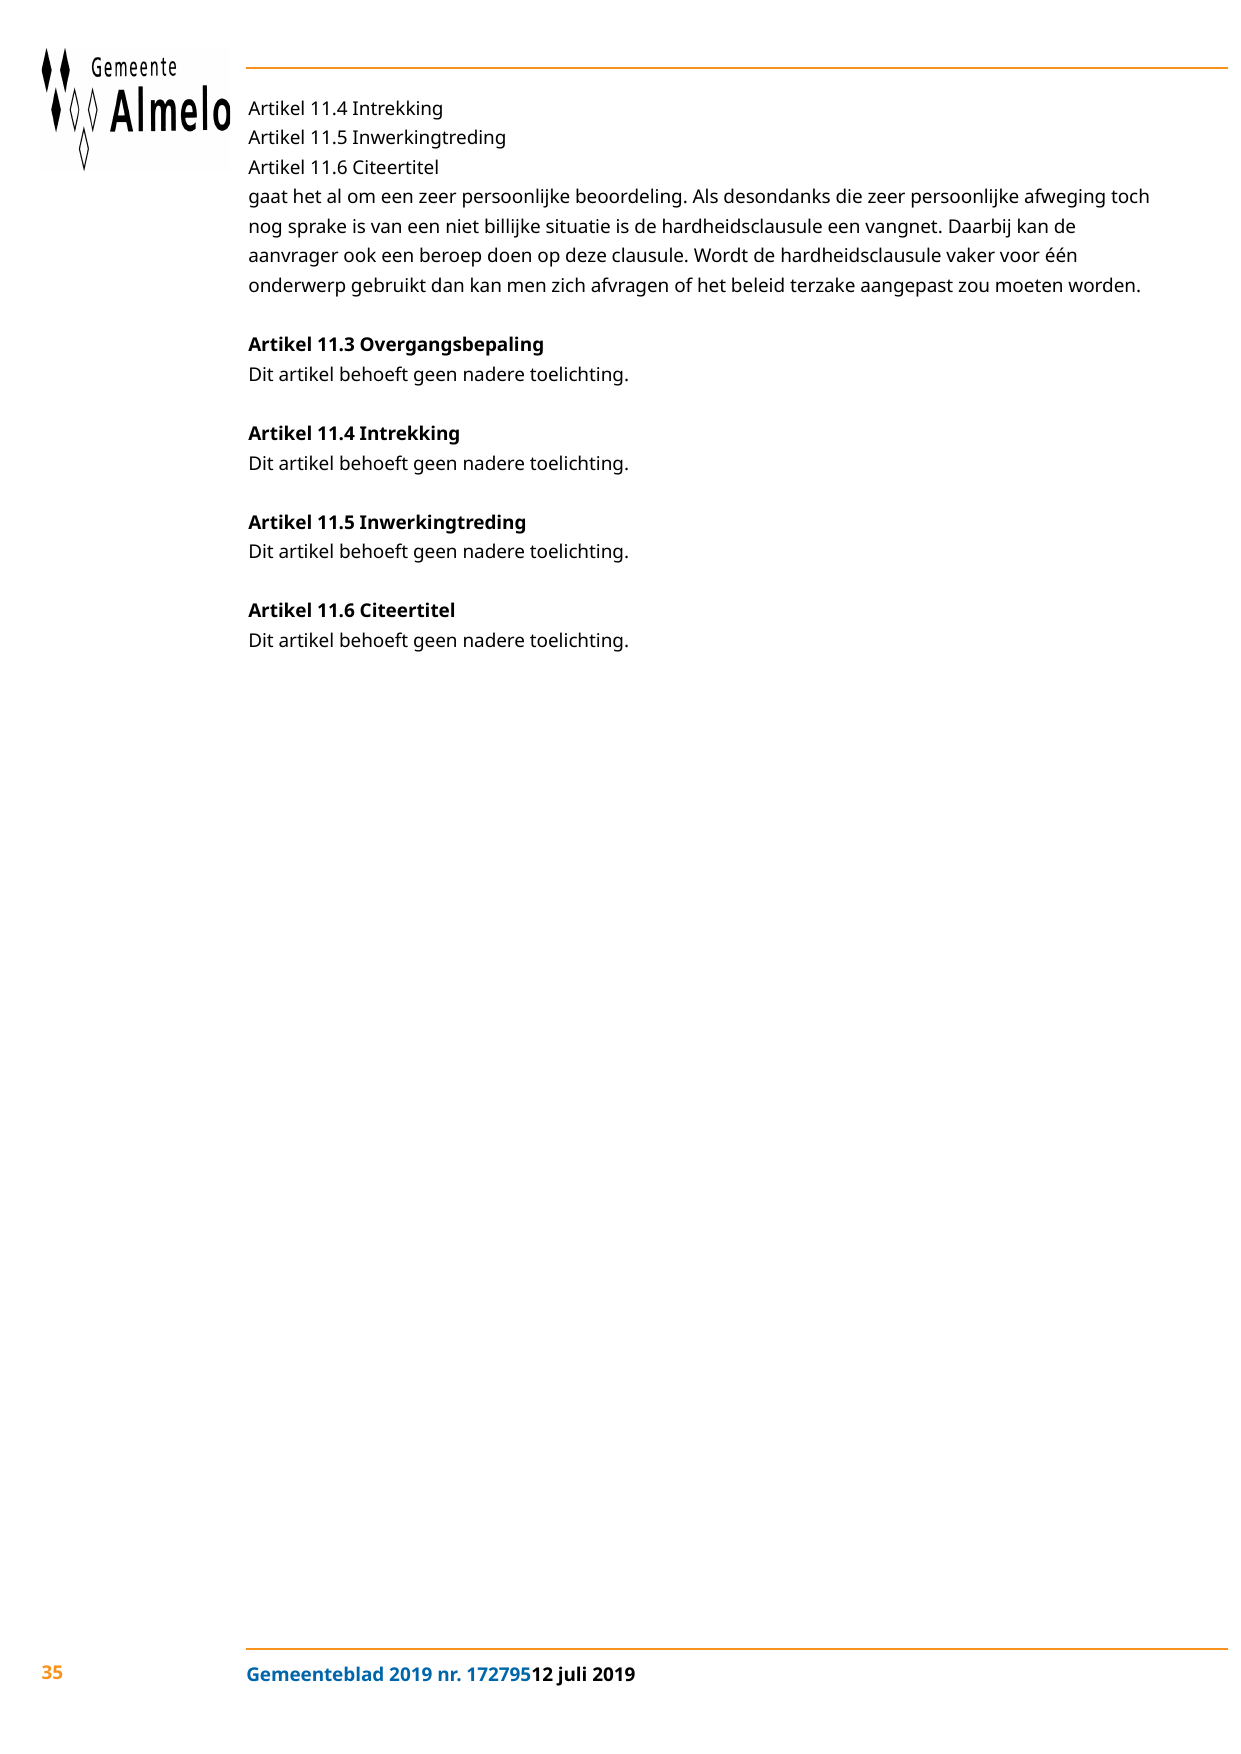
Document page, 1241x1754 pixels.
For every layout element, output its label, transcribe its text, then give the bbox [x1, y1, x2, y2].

text Dit artikel behoeft geen nadere toelichting. [248, 627, 1152, 653]
picture [41, 47, 231, 172]
text Artikel 11.4 Intrekking [248, 95, 1152, 121]
text Artikel 11.5 Inwerkingtreding [248, 509, 1152, 535]
text gaat het al om een zeer persoonlijke beoordeling. Als desondanks die zeer persoonlijke afweging toch nog sprake is van een niet billijke situatie is de hardheidsclausule een vangnet. Daarbij kan de aanvrager ook een beroep doen op deze clausule. Wordt de hardheidsclausule vaker voor één onderwerp gebruikt dan kan men zich afvragen of het beleid terzake aangepast zou moeten worden. [248, 183, 1152, 298]
text Artikel 11.4 Intrekking [248, 420, 1152, 446]
text Artikel 11.6 Citeertitel [248, 598, 1152, 623]
text Artikel 11.6 Citeertitel [248, 154, 1152, 180]
text Dit artikel behoeft geen nadere toelichting. [248, 361, 1152, 387]
text Artikel 11.5 Inwerkingtreding [248, 124, 1152, 150]
text Dit artikel behoeft geen nadere toelichting. [248, 538, 1152, 564]
text Dit artikel behoeft geen nadere toelichting. [248, 450, 1152, 476]
text Artikel 11.3 Overgangsbepaling [248, 331, 1152, 357]
